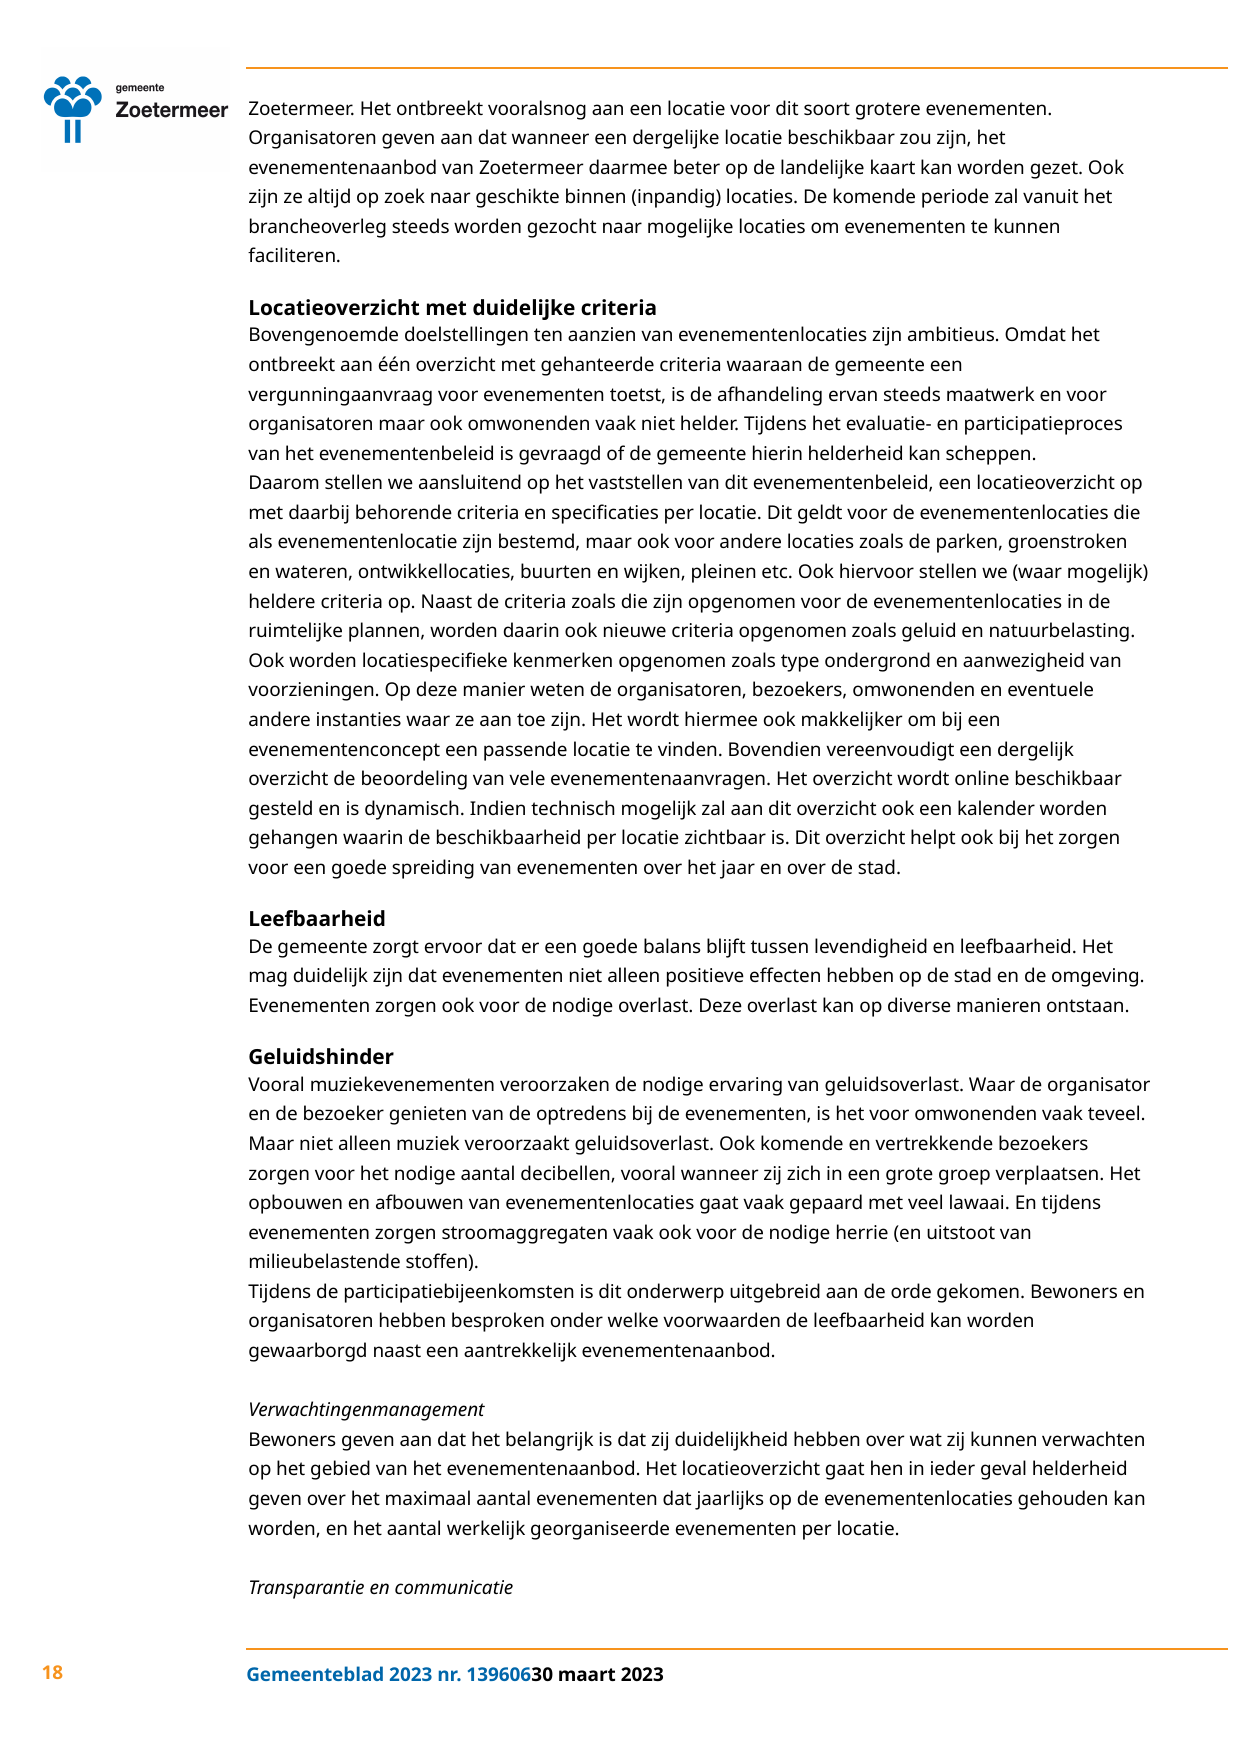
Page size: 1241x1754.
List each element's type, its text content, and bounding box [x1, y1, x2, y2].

text De gemeente zorgt ervoor dat er een goede balans blijft tussen levendigheid en leefbaarheid. Het mag duidelijk zijn dat evenementen niet alleen positieve effecten hebben op de stad en de omgeving. Evenementen zorgen ook voor de nodige overlast. Deze overlast kan op diverse manieren ontstaan. [248, 933, 1152, 1018]
text Zoetermeer. Het ontbreekt vooralsnog aan een locatie voor dit soort grotere evenementen. Organisatoren geven aan dat wanneer een dergelijke locatie beschikbaar zou zijn, het evenementenaanbod van Zoetermeer daarmee beter op de landelijke kaart kan worden gezet. Ook zijn ze altijd op zoek naar geschikte binnen (inpandig) locaties. De komende periode zal vanuit het brancheoverleg steeds worden gezocht naar mogelijke locaties om evenementen te kunnen faciliteren. [248, 95, 1152, 268]
text Transparantie en communicatie [248, 1574, 1152, 1599]
text Verwachtingenmanagement [248, 1396, 1152, 1422]
text Vooral muziekevenementen veroorzaken de nodige ervaring van geluidsoverlast. Waar de organisator en de bezoeker genieten van de optredens bij de evenementen, is het voor omwonenden vaak teveel. Maar niet alleen muziek veroorzaakt geluidsoverlast. Ook komende en vertrekkende bezoekers zorgen voor het nodige aantal decibellen, vooral wanneer zij zich in een grote groep verplaatsen. Het opbouwen en afbouwen van evenementenlocaties gaat vaak gepaard met veel lawaai. En tijdens evenementen zorgen stroomaggregaten vaak ook voor de nodige herrie (en uitstoot van milieubelastende stoffen). [248, 1071, 1152, 1274]
text Geluidshinder [248, 1042, 1152, 1071]
text Leefbaarheid [248, 904, 1152, 933]
text Locatieoverzicht met duidelijke criteria [248, 293, 1152, 322]
text Tijdens de participatiebijeenkomsten is dit onderwerp uitgebreid aan de orde gekomen. Bewoners en organisatoren hebben besproken onder welke voorwaarden de leefbaarheid kan worden gewaarborgd naast een aantrekkelijk evenementenaanbod. [248, 1278, 1152, 1363]
picture [41, 47, 231, 172]
text Bewoners geven aan dat het belangrijk is dat zij duidelijkheid hebben over wat zij kunnen verwachten op het gebied van het evenementenaanbod. Het locatieoverzicht gaat hen in ieder geval helderheid geven over het maximaal aantal evenementen dat jaarlijks op de evenementenlocaties gehouden kan worden, en het aantal werkelijk georganiseerde evenementen per locatie. [248, 1426, 1152, 1540]
text Bovengenoemde doelstellingen ten aanzien van evenementenlocaties zijn ambitieus. Omdat het ontbreekt aan één overzicht met gehanteerde criteria waaraan de gemeente een vergunningaanvraag voor evenementen toetst, is de afhandeling ervan steeds maatwerk en voor organisatoren maar ook omwonenden vaak niet helder. Tijdens het evaluatie- en participatieproces van het evenementenbeleid is gevraagd of de gemeente hierin helderheid kan scheppen. [248, 322, 1152, 466]
text Daarom stellen we aansluitend op het vaststellen van dit evenementenbeleid, een locatieoverzicht op met daarbij behorende criteria en specificaties per locatie. Dit geldt voor de evenementenlocaties die als evenementenlocatie zijn bestemd, maar ook voor andere locaties zoals de parken, groenstroken en wateren, ontwikkellocaties, buurten en wijken, pleinen etc. Ook hiervoor stellen we (waar mogelijk) heldere criteria op. Naast de criteria zoals die zijn opgenomen voor de evenementenlocaties in de ruimtelijke plannen, worden daarin ook nieuwe criteria opgenomen zoals geluid en natuurbelasting. Ook worden locatiespecifieke kenmerken opgenomen zoals type ondergrond en aanwezigheid van voorzieningen. Op deze manier weten de organisatoren, bezoekers, omwonenden en eventuele andere instanties waar ze aan toe zijn. Het wordt hiermee ook makkelijker om bij een evenementenconcept een passende locatie te vinden. Bovendien vereenvoudigt een dergelijk overzicht de beoordeling van vele evenementenaanvragen. Het overzicht wordt online beschikbaar gesteld en is dynamisch. Indien technisch mogelijk zal aan dit overzicht ook een kalender worden gehangen waarin de beschikbaarheid per locatie zichtbaar is. Dit overzicht helpt ook bij het zorgen voor een goede spreiding van evenementen over het jaar en over de stad. [248, 469, 1152, 880]
